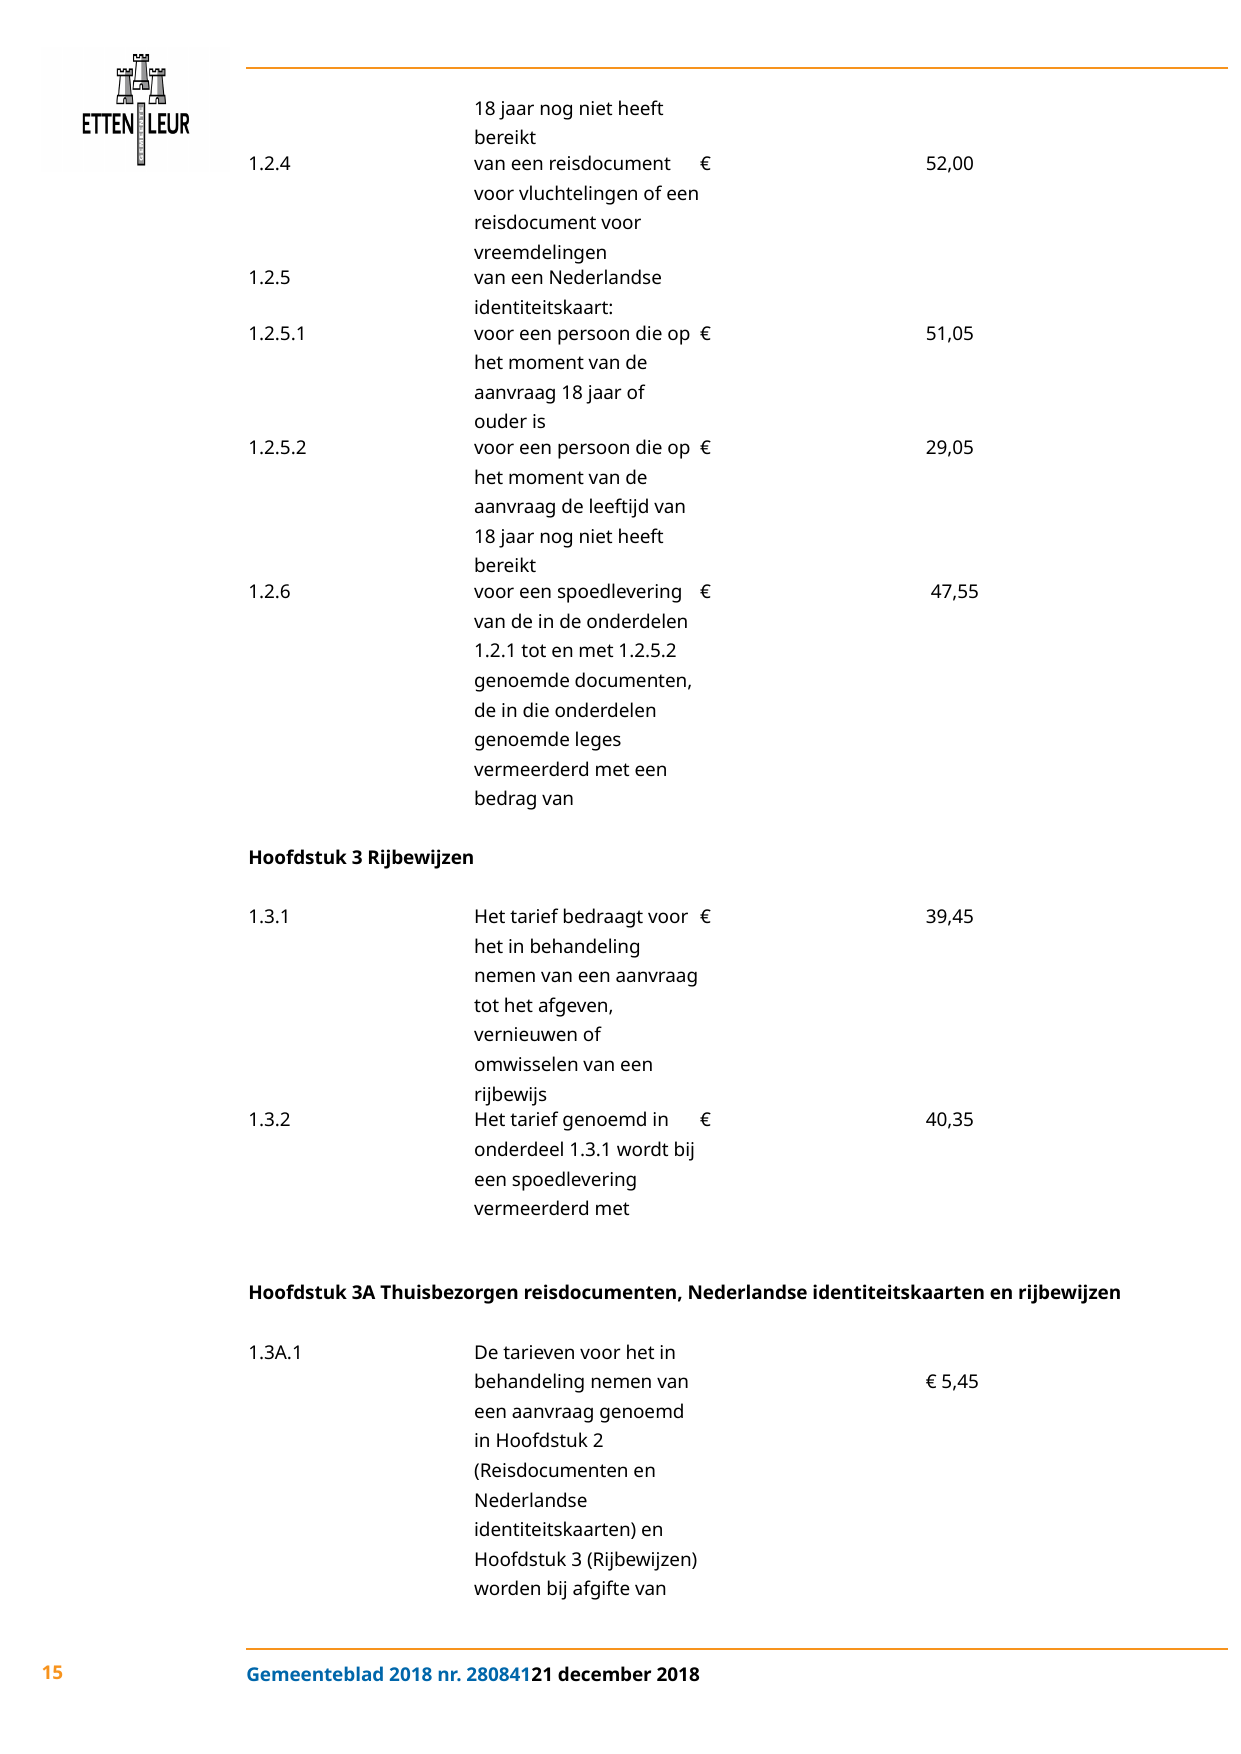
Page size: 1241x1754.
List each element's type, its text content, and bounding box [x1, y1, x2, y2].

table_cell [248, 1221, 474, 1247]
table_cell € [700, 1107, 926, 1221]
table_cell 52,00 [926, 150, 1152, 264]
text Hoofdstuk 3A Thuisbezorgen reisdocumenten, Nederlandse identiteitskaarten en rijbewijzen [248, 1279, 1152, 1305]
table_cell van een Nederlandse identiteitskaart: [474, 265, 700, 320]
table_cell € [700, 150, 926, 264]
table_cell [248, 95, 474, 150]
table_cell € [700, 579, 926, 811]
table_cell 1.2.6 [248, 579, 474, 811]
table_cell 1.2.5 [248, 265, 474, 320]
table_header De tarieven voor het in behandeling nemen van een aanvraag genoemd in Hoofdstuk 2 (Reisdocumenten en Nederlandse identiteitskaarten) en Hoofdstuk 3 (Rijbewijzen) worden bij afgifte van [474, 1339, 700, 1601]
table_cell voor een persoon die op het moment van de aanvraag 18 jaar of ouder is [474, 320, 700, 434]
table_cell [926, 1221, 1152, 1247]
table_header [700, 1339, 926, 1601]
table_cell [700, 95, 926, 150]
table_cell Het tarief genoemd in onderdeel 1.3.1 wordt bij een spoedlevering vermeerderd met [474, 1107, 700, 1221]
table_cell [474, 1221, 700, 1247]
table_cell 51,05 [926, 320, 1152, 434]
table_header 39,45 [926, 903, 1152, 1107]
table_header 1.3.1 [248, 903, 474, 1107]
table_cell 1.2.5.2 [248, 434, 474, 578]
table_cell 1.2.4 [248, 150, 474, 264]
table_cell [926, 265, 1152, 320]
table_cell 18 jaar nog niet heeft bereikt [474, 95, 700, 150]
table_cell van een reisdocument voor vluchtelingen of een reisdocument voor vreemdelingen [474, 150, 700, 264]
table_cell € [700, 434, 926, 578]
table_cell € [700, 320, 926, 434]
picture [41, 47, 231, 172]
table_cell 1.3.2 [248, 1107, 474, 1221]
table_header Het tarief bedraagt voor het in behandeling nemen van een aanvraag tot het afgeven, vernieuwen of omwisselen van een rijbewijs [474, 903, 700, 1107]
table_header 1.3A.1 [248, 1339, 474, 1601]
table_cell voor een persoon die op het moment van de aanvraag de leeftijd van 18 jaar nog niet heeft bereikt [474, 434, 700, 578]
table_cell [700, 265, 926, 320]
table_cell voor een spoedlevering van de in de onderdelen 1.2.1 tot en met 1.2.5.2 genoemde documenten, de in die onderdelen genoemde leges vermeerderd met een bedrag van [474, 579, 700, 811]
table_header € 5,45 [926, 1339, 1152, 1601]
text Hoofdstuk 3 Rijbewijzen [248, 844, 1152, 870]
table_cell [926, 95, 1152, 150]
table_cell 40,35 [926, 1107, 1152, 1221]
table_header € [700, 903, 926, 1107]
table_cell 1.2.5.1 [248, 320, 474, 434]
table_cell 47,55 [926, 579, 1152, 811]
table_cell 29,05 [926, 434, 1152, 578]
table_cell [700, 1221, 926, 1247]
